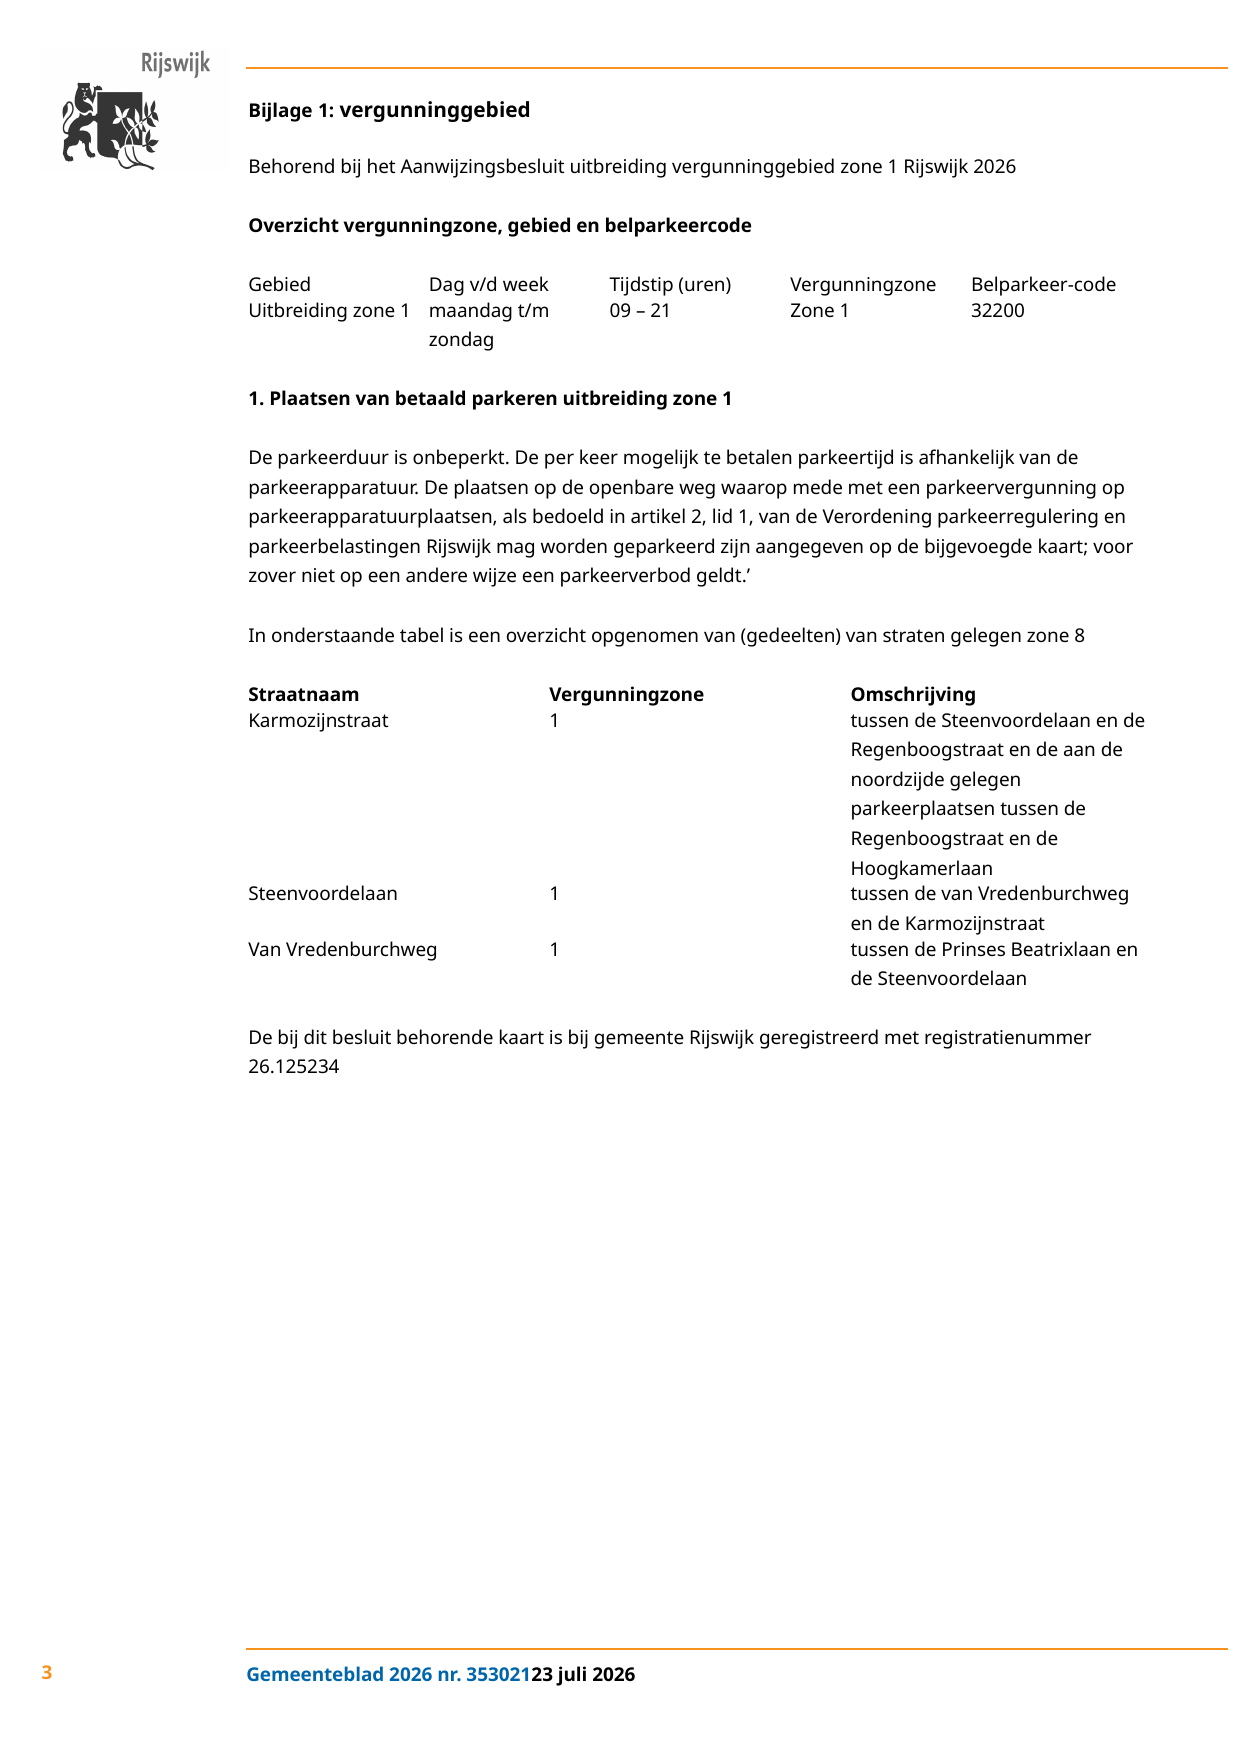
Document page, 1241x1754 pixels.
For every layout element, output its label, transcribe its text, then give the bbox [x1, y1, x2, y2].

table_cell 32200 [971, 297, 1152, 352]
text De bij dit besluit behorende kaart is bij gemeente Rijswijk geregistreerd met registratienummer 26.125234 [248, 1024, 1152, 1079]
picture [41, 47, 231, 172]
table_cell tussen de Steenvoordelaan en de Regenboogstraat en de aan de noordzijde gelegen parkeerplaatsen tussen de Regenboogstraat en de Hoogkamerlaan [850, 707, 1152, 881]
table_header Tijdstip (uren) [609, 271, 790, 297]
table_header Gebied [248, 271, 429, 297]
table_cell 1 [549, 936, 850, 991]
table_cell tussen de van Vredenburchweg en de Karmozijnstraat [850, 881, 1152, 936]
table_header Dag v/d week [429, 271, 609, 297]
table_cell Zone 1 [790, 297, 971, 352]
table_header Vergunningzone [790, 271, 971, 297]
table_cell Uitbreiding zone 1 [248, 297, 429, 352]
table_cell Steenvoordelaan [248, 881, 549, 936]
text Bijlage 1: vergunninggebied [248, 95, 1152, 123]
table_header Belparkeer-code [971, 271, 1152, 297]
table_header Vergunningzone [549, 681, 850, 707]
table_cell 1 [549, 881, 850, 936]
table_cell Karmozijnstraat [248, 707, 549, 881]
table_cell tussen de Prinses Beatrixlaan en de Steenvoordelaan [850, 936, 1152, 991]
text De parkeerduur is onbeperkt. De per keer mogelijk te betalen parkeertijd is afhankelijk van de parkeerapparatuur. De plaatsen op de openbare weg waarop mede met een parkeervergunning op parkeerapparatuurplaatsen, als bedoeld in artikel 2, lid 1, van de Verordening parkeerregulering en parkeerbelastingen Rijswijk mag worden geparkeerd zijn aangegeven op de bijgevoegde kaart; voor zover niet op een andere wijze een parkeerverbod geldt.’ [248, 444, 1152, 588]
text Behorend bij het Aanwijzingsbesluit uitbreiding vergunninggebied zone 1 Rijswijk 2026 [248, 153, 1152, 179]
table_header Straatnaam [248, 681, 549, 707]
text 1. Plaatsen van betaald parkeren uitbreiding zone 1 [248, 385, 1152, 411]
table_header Omschrijving [850, 681, 1152, 707]
table_cell 09 – 21 [609, 297, 790, 352]
table_cell maandag t/m zondag [429, 297, 609, 352]
text Overzicht vergunningzone, gebied en belparkeercode [248, 212, 1152, 238]
table_cell Van Vredenburchweg [248, 936, 549, 991]
table_cell 1 [549, 707, 850, 881]
text In onderstaande tabel is een overzicht opgenomen van (gedeelten) van straten gelegen zone 8 [248, 622, 1152, 648]
